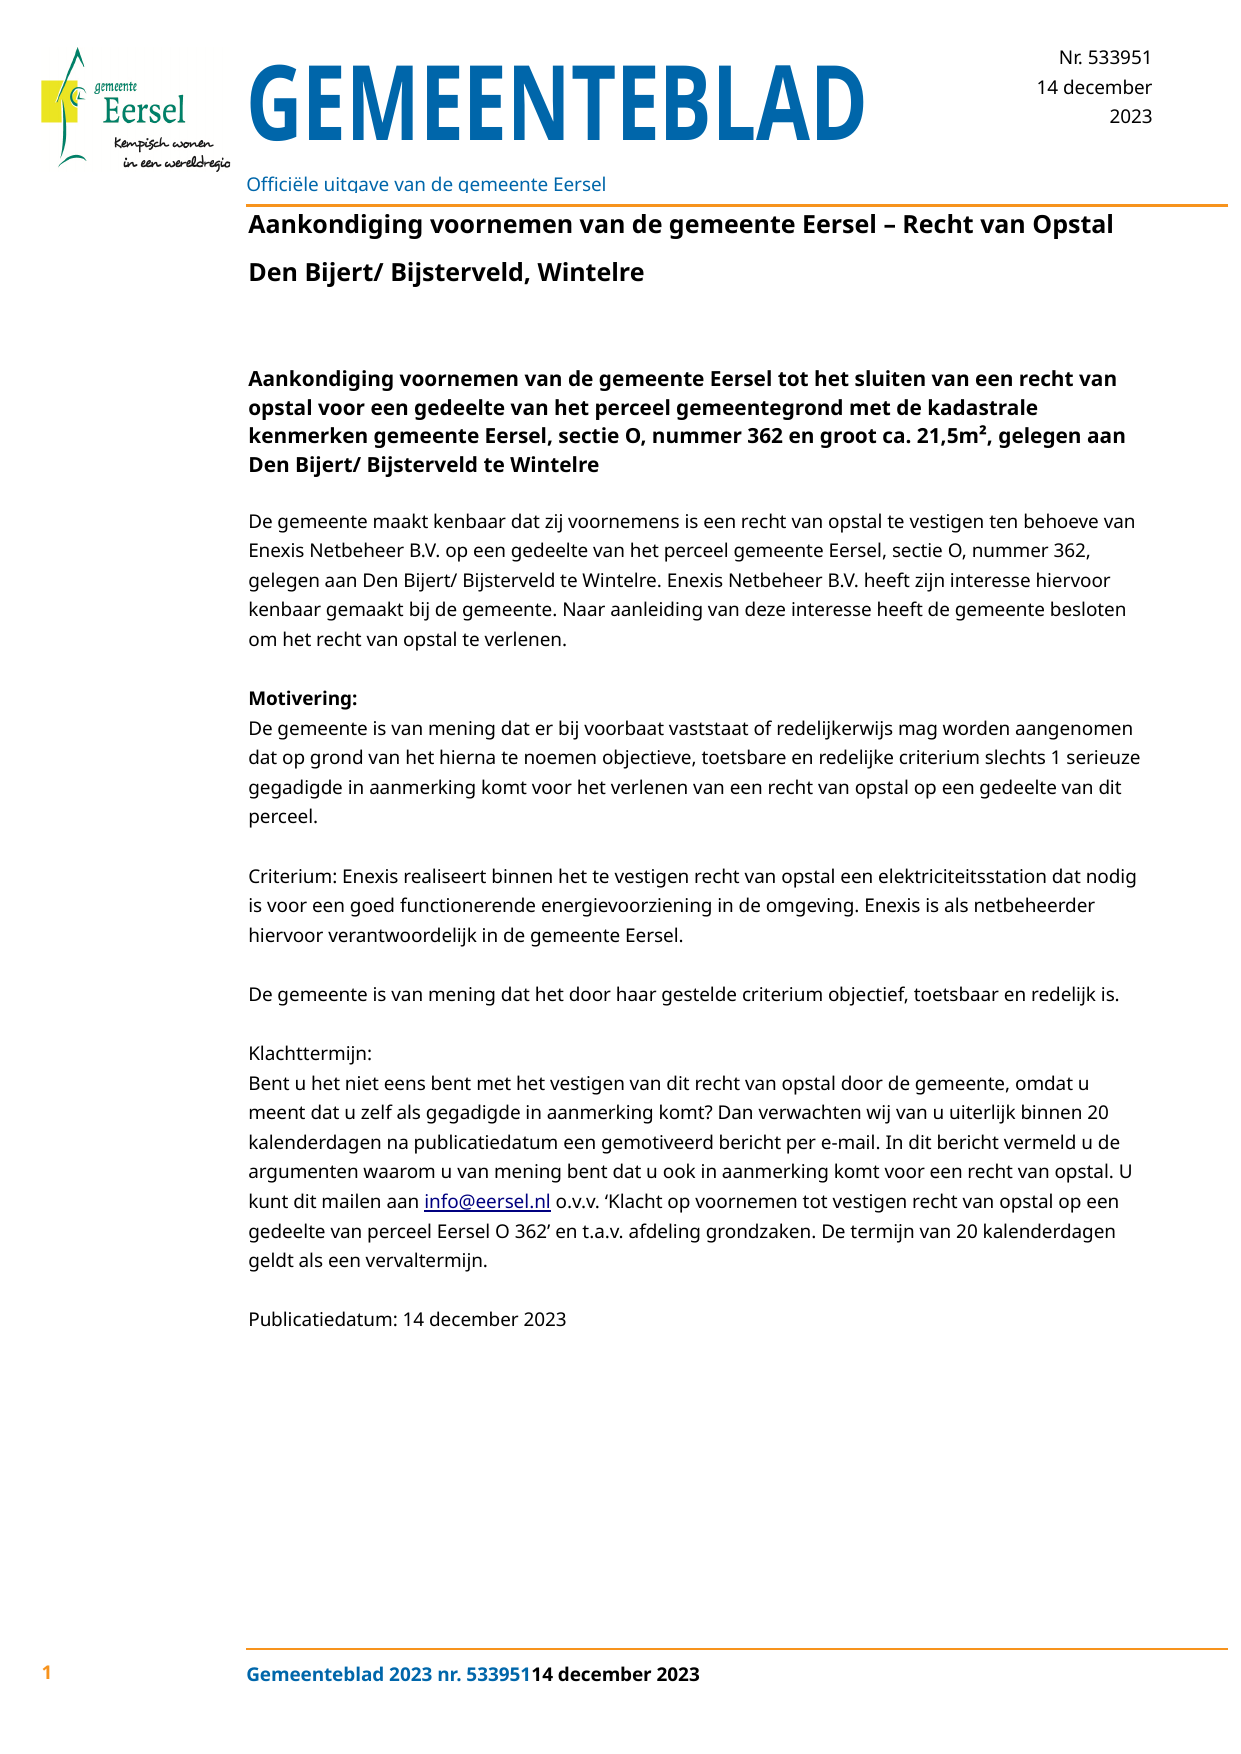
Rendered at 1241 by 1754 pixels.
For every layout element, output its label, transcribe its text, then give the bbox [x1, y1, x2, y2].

text Aankondiging voornemen van de gemeente Eersel tot het sluiten van een recht van opstal voor een gedeelte van het perceel gemeentegrond met de kadastrale kenmerken gemeente Eersel, sectie O, nummer 362 en groot ca. 21,5m², gelegen aan Den Bijert/ Bijsterveld te Wintelre [248, 364, 1152, 478]
text Klachttermijn: [248, 1040, 1152, 1066]
picture [41, 47, 231, 172]
text De gemeente maakt kenbaar dat zij voornemens is een recht van opstal te vestigen ten behoeve van Enexis Netbeheer B.V. op een gedeelte van het perceel gemeente Eersel, sectie O, nummer 362, gelegen aan Den Bijert/ Bijsterveld te Wintelre. Enexis Netbeheer B.V. heeft zijn interesse hiervoor kenbaar gemaakt bij de gemeente. Naar aanleiding van deze interesse heeft de gemeente besloten om het recht van opstal te verlenen. [248, 508, 1152, 652]
text Publicatiedatum: 14 december 2023 [248, 1307, 1152, 1332]
text Bent u het niet eens bent met het vestigen van dit recht van opstal door de gemeente, omdat u meent dat u zelf als gegadigde in aanmerking komt? Dan verwachten wij van u uiterlijk binnen 20 kalenderdagen na publicatiedatum een gemotiveerd bericht per e-mail. In dit bericht vermeld u de argumenten waarom u van mening bent dat u ook in aanmerking komt voor een recht van opstal. U kunt dit mailen aan info@eersel.nl o.v.v. ‘Klacht op voornemen tot vestigen recht van opstal op een gedeelte van perceel Eersel O 362’ en t.a.v. afdeling grondzaken. De termijn van 20 kalenderdagen geldt als een vervaltermijn. [248, 1070, 1152, 1273]
text Aankondiging voornemen van de gemeente Eersel – Recht van Opstal Den Bijert/ Bijsterveld, Wintelre [248, 207, 1152, 288]
text De gemeente is van mening dat er bij voorbaat vaststaat of redelijkerwijs mag worden aangenomen dat op grond van het hierna te noemen objectieve, toetsbare en redelijke criterium slechts 1 serieuze gegadigde in aanmerking komt voor het verlenen van een recht van opstal op een gedeelte van dit perceel. [248, 715, 1152, 829]
text De gemeente is van mening dat het door haar gestelde criterium objectief, toetsbaar en redelijk is. [248, 981, 1152, 1007]
text Motivering: [248, 685, 1152, 711]
text Criterium: Enexis realiseert binnen het te vestigen recht van opstal een elektriciteitsstation dat nodig is voor een goed functionerende energievoorziening in de omgeving. Enexis is als netbeheerder hiervoor verantwoordelijk in de gemeente Eersel. [248, 863, 1152, 948]
